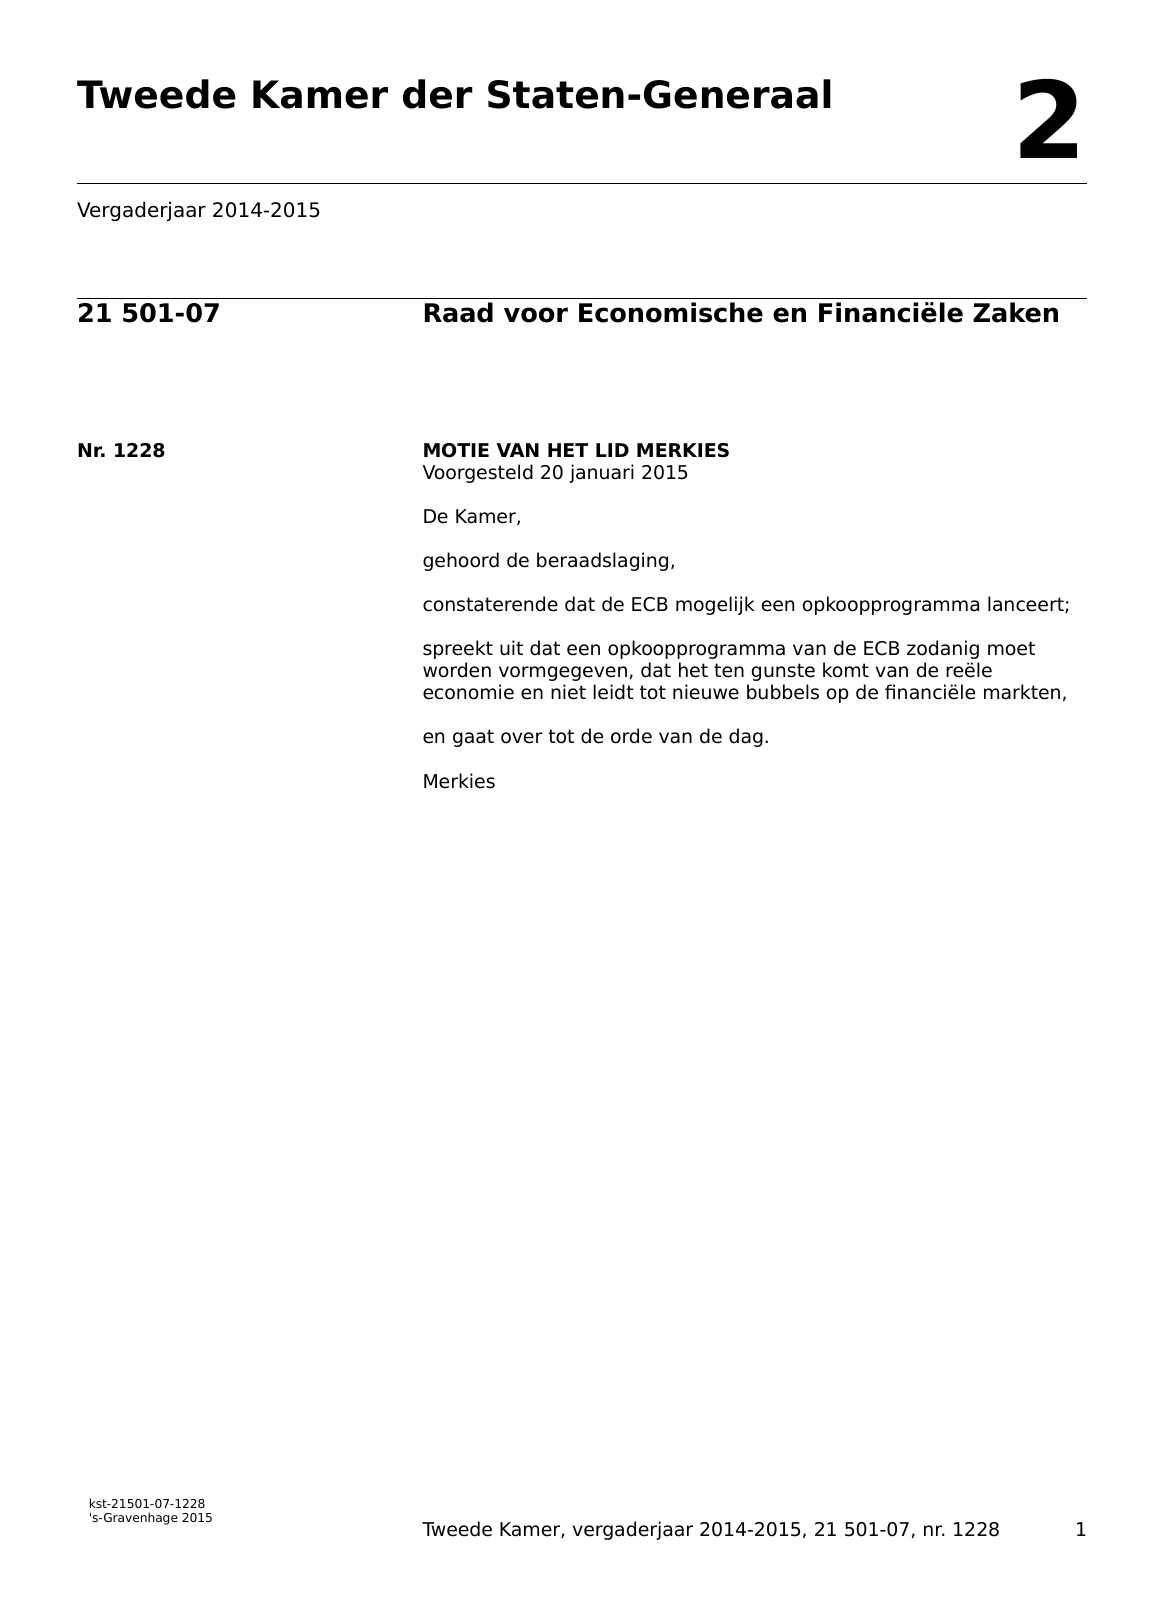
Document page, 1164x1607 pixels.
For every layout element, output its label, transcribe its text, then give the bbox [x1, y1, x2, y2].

text gehoord de beraadslaging, [422, 550, 1087, 572]
text Voorgesteld 20 januari 2015 [422, 462, 1087, 484]
text 's-Gravenhage 2015 [88, 1511, 323, 1525]
text De Kamer, [422, 506, 1087, 528]
text en gaat over tot de orde van de dag. [422, 726, 1087, 748]
table_cell Vergaderjaar 2014-2015 [77, 184, 1087, 298]
table_header 2 [886, 59, 1087, 183]
text constaterende dat de ECB mogelijk een opkoopprogramma lanceert; [422, 594, 1087, 616]
table_header Tweede Kamer der Staten-Generaal [77, 59, 886, 183]
text kst-21501-07-1228 [88, 1497, 323, 1511]
text spreekt uit dat een opkoopprogramma van de ECB zodanig moet worden vormgegeven, dat het ten gunste komt van de reële economie en niet leidt tot nieuwe bubbels op de financiële markten, [422, 638, 1087, 704]
text Merkies [422, 771, 1087, 793]
subtitle 21 501-07 Raad voor Economische en Financiële Zaken [77, 299, 1087, 329]
subtitle Nr. 1228 MOTIE VAN HET LID MERKIES [77, 440, 1087, 462]
